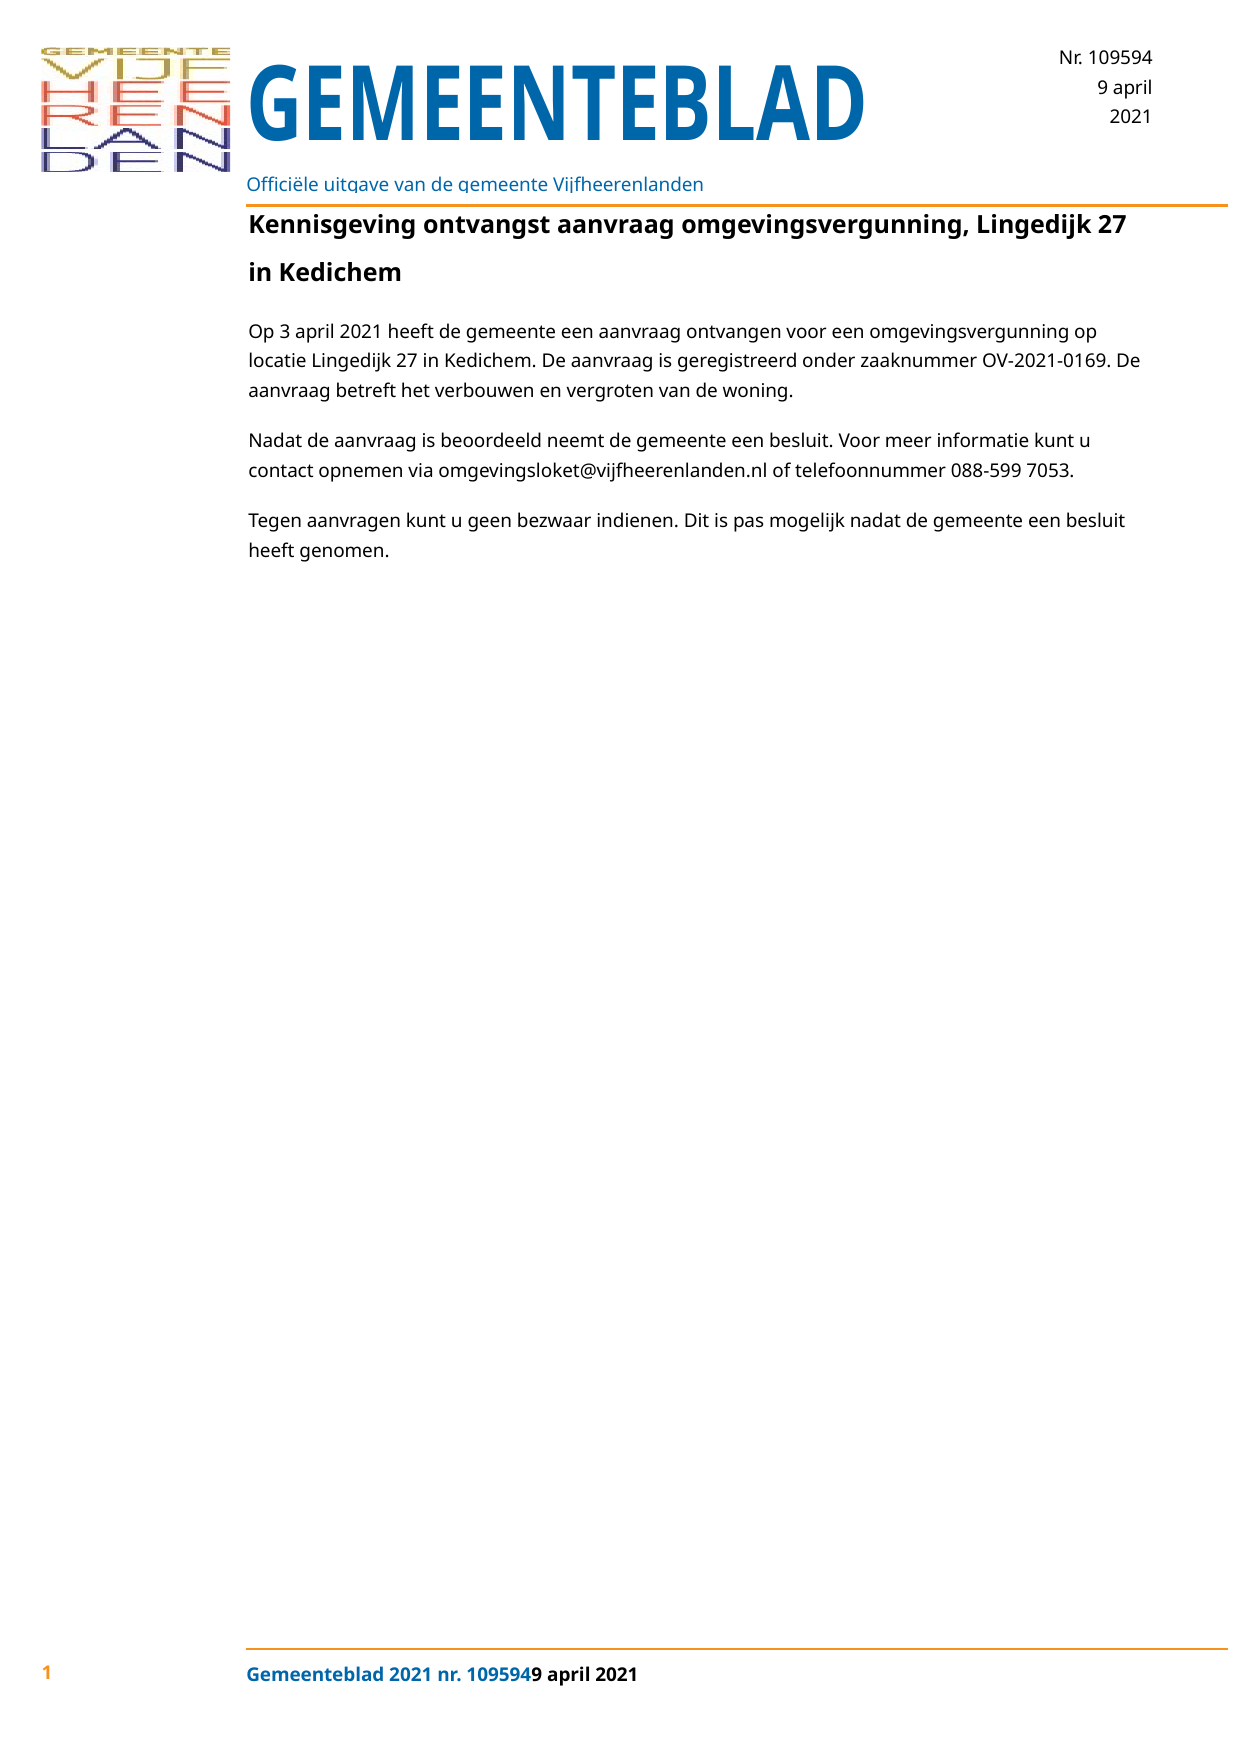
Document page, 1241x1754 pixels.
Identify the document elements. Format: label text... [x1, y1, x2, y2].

text Op 3 april 2021 heeft de gemeente een aanvraag ontvangen voor een omgevingsvergunning op locatie Lingedijk 27 in Kedichem. De aanvraag is geregistreerd onder zaaknummer OV-2021-0169. De aanvraag betreft het verbouwen en vergroten van de woning. [248, 318, 1152, 403]
text Tegen aanvragen kunt u geen bezwaar indienen. Dit is pas mogelijk nadat de gemeente een besluit heeft genomen. [248, 507, 1152, 563]
text Nadat de aanvraag is beoordeeld neemt de gemeente een besluit. Voor meer informatie kunt u contact opnemen via omgevingsloket@vijfheerenlanden.nl of telefoonnummer 088-599 7053. [248, 427, 1152, 483]
picture [41, 47, 231, 172]
text Kennisgeving ontvangst aanvraag omgevingsvergunning, Lingedijk 27 in Kedichem [248, 207, 1152, 288]
